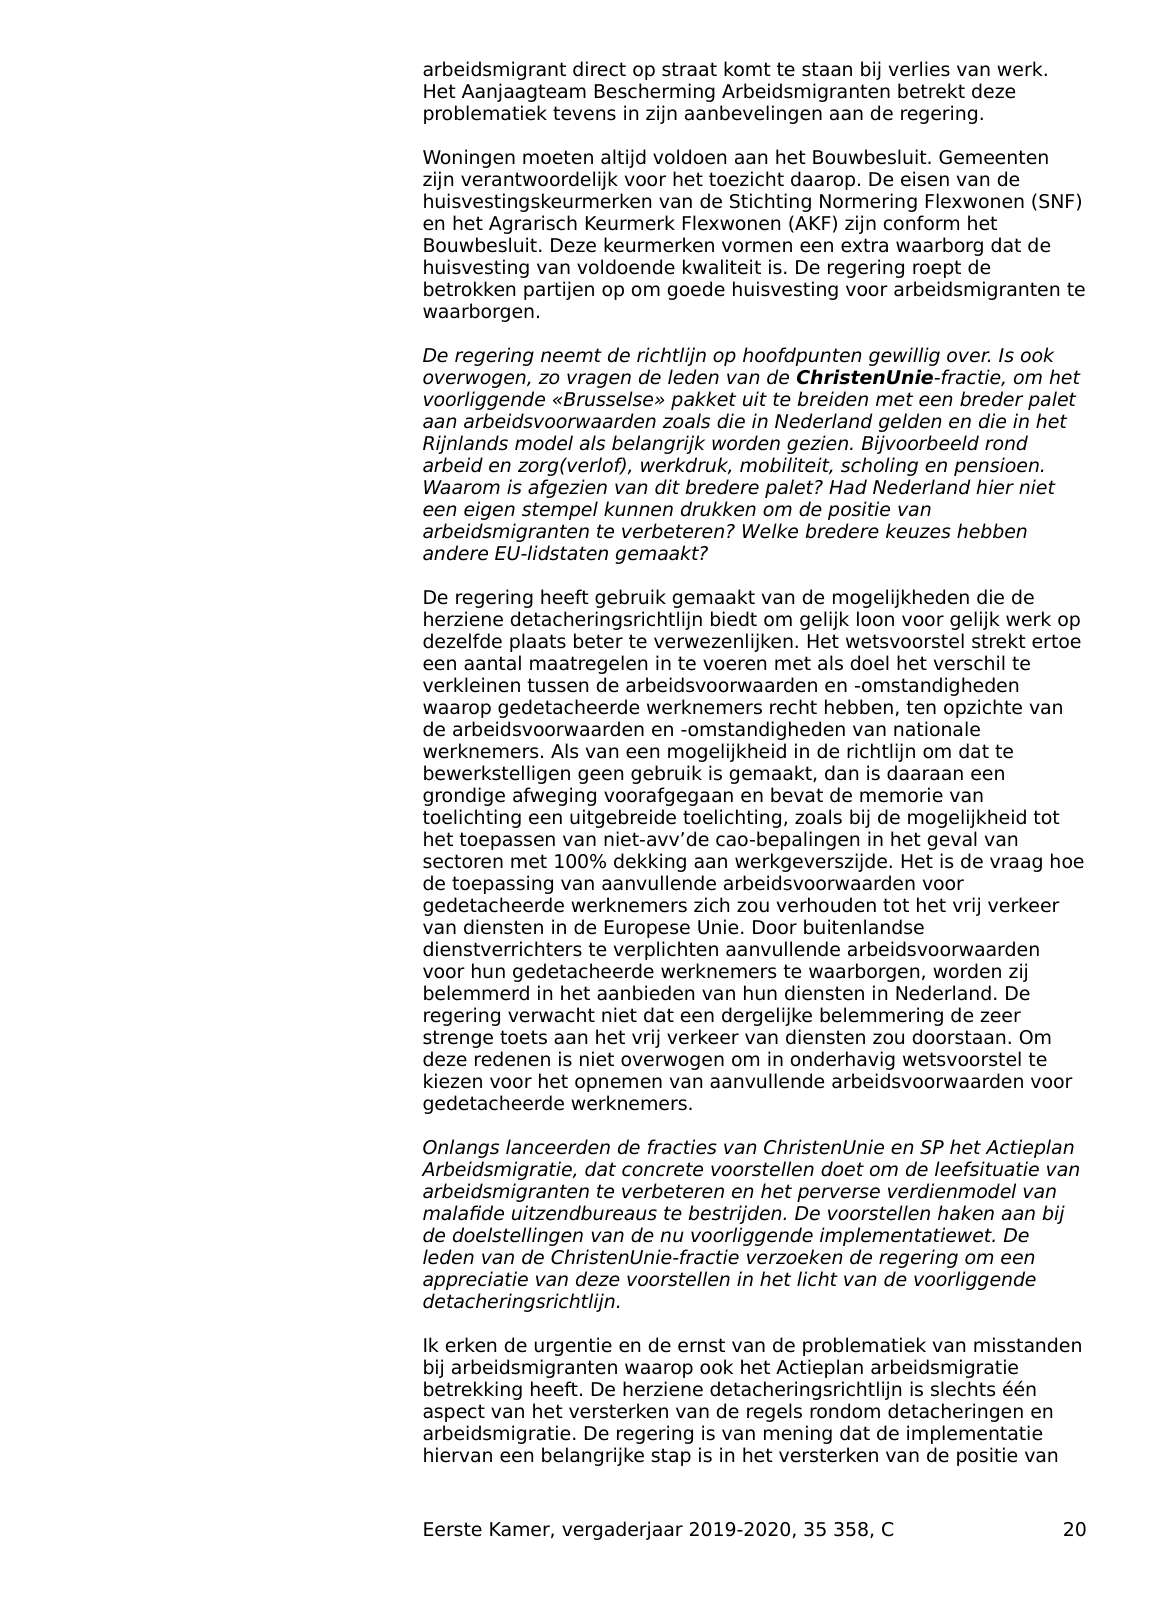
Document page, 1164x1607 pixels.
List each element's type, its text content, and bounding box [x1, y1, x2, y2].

text Woningen moeten altijd voldoen aan het Bouwbesluit. Gemeenten zijn verantwoordelijk voor het toezicht daarop. De eisen van de huisvestingskeurmerken van de Stichting Normering Flexwonen (SNF) en het Agrarisch Keurmerk Flexwonen (AKF) zijn conform het Bouwbesluit. Deze keurmerken vormen een extra waarborg dat de huisvesting van voldoende kwaliteit is. De regering roept de betrokken partijen op om goede huisvesting voor arbeidsmigranten te waarborgen. [422, 147, 1087, 323]
text De regering heeft gebruik gemaakt van de mogelijkheden die de herziene detacheringsrichtlijn biedt om gelijk loon voor gelijk werk op dezelfde plaats beter te verwezenlijken. Het wetsvoorstel strekt ertoe een aantal maatregelen in te voeren met als doel het verschil te verkleinen tussen de arbeidsvoorwaarden en -omstandigheden waarop gedetacheerde werknemers recht hebben, ten opzichte van de arbeidsvoorwaarden en -omstandigheden van nationale werknemers. Als van een mogelijkheid in de richtlijn om dat te bewerkstelligen geen gebruik is gemaakt, dan is daaraan een grondige afweging voorafgegaan en bevat de memorie van toelichting een uitgebreide toelichting, zoals bij de mogelijkheid tot het toepassen van niet-avv’de cao-bepalingen in het geval van sectoren met 100% dekking aan werkgeverszijde. Het is de vraag hoe de toepassing van aanvullende arbeidsvoorwaarden voor gedetacheerde werknemers zich zou verhouden tot het vrij verkeer van diensten in de Europese Unie. Door buitenlandse dienstverrichters te verplichten aanvullende arbeidsvoorwaarden voor hun gedetacheerde werknemers te waarborgen, worden zij belemmerd in het aanbieden van hun diensten in Nederland. De regering verwacht niet dat een dergelijke belemmering de zeer strenge toets aan het vrij verkeer van diensten zou doorstaan. Om deze redenen is niet overwogen om in onderhavig wetsvoorstel te kiezen voor het opnemen van aanvullende arbeidsvoorwaarden voor gedetacheerde werknemers. [422, 587, 1087, 1115]
text De regering neemt de richtlijn op hoofdpunten gewillig over. Is ook overwogen, zo vragen de leden van de ChristenUnie-fractie, om het voorliggende «Brusselse» pakket uit te breiden met een breder palet aan arbeidsvoorwaarden zoals die in Nederland gelden en die in het Rijnlands model als belangrijk worden gezien. Bijvoorbeeld rond arbeid en zorg(verlof), werkdruk, mobiliteit, scholing en pensioen. Waarom is afgezien van dit bredere palet? Had Nederland hier niet een eigen stempel kunnen drukken om de positie van arbeidsmigranten te verbeteren? Welke bredere keuzes hebben andere EU-lidstaten gemaakt? [422, 345, 1087, 565]
text arbeidsmigrant direct op straat komt te staan bij verlies van werk. Het Aanjaagteam Bescherming Arbeidsmigranten betrekt deze problematiek tevens in zijn aanbevelingen aan de regering. [422, 59, 1087, 125]
text Ik erken de urgentie en de ernst van de problematiek van misstanden bij arbeidsmigranten waarop ook het Actieplan arbeidsmigratie betrekking heeft. De herziene detacheringsrichtlijn is slechts één aspect van het versterken van de regels rondom detacheringen en arbeidsmigratie. De regering is van mening dat de implementatie hiervan een belangrijke stap is in het versterken van de positie van [422, 1335, 1087, 1467]
text Onlangs lanceerden de fracties van ChristenUnie en SP het Actieplan Arbeidsmigratie, dat concrete voorstellen doet om de leefsituatie van arbeidsmigranten te verbeteren en het perverse verdienmodel van malafide uitzendbureaus te bestrijden. De voorstellen haken aan bij de doelstellingen van de nu voorliggende implementatiewet. De leden van de ChristenUnie-fractie verzoeken de regering om een appreciatie van deze voorstellen in het licht van de voorliggende detacheringsrichtlijn. [422, 1137, 1087, 1313]
